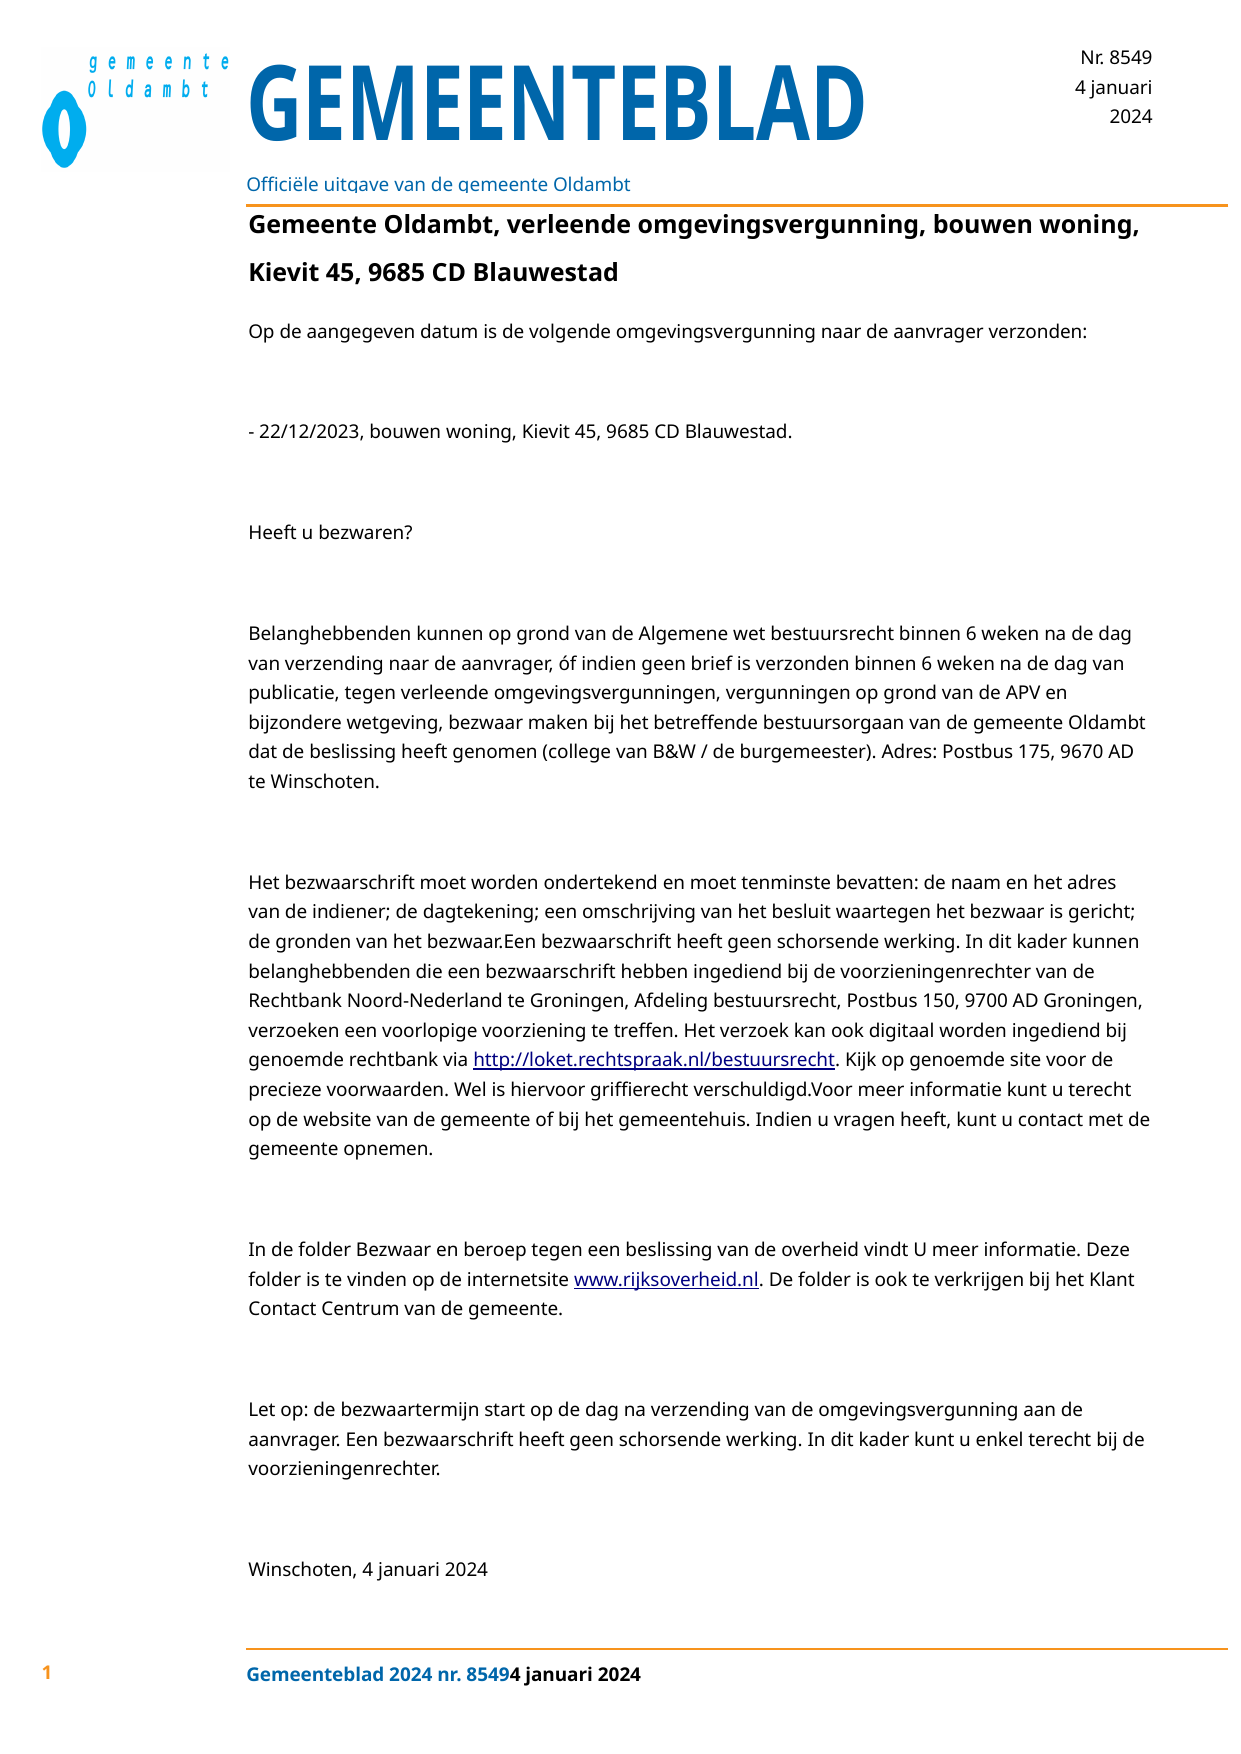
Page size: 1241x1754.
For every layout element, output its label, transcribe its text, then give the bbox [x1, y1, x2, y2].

text Op de aangegeven datum is de volgende omgevingsvergunning naar de aanvrager verzonden: [248, 318, 1152, 344]
text Winschoten, 4 januari 2024 [248, 1556, 1152, 1582]
picture [41, 47, 231, 172]
text Let op: de bezwaartermijn start op de dag na verzending van de omgevingsvergunning aan de aanvrager. Een bezwaarschrift heeft geen schorsende werking. In dit kader kunt u enkel terecht bij de voorzieningenrechter. [248, 1396, 1152, 1481]
text Het bezwaarschrift moet worden ondertekend en moet tenminste bevatten: de naam en het adres van de indiener; de dagtekening; een omschrijving van het besluit waartegen het bezwaar is gericht; de gronden van het bezwaar.Een bezwaarschrift heeft geen schorsende werking. In dit kader kunnen belanghebbenden die een bezwaarschrift hebben ingediend bij de voorzieningenrechter van de Rechtbank Noord-Nederland te Groningen, Afdeling bestuursrecht, Postbus 150, 9700 AD Groningen, verzoeken een voorlopige voorziening te treffen. Het verzoek kan ook digitaal worden ingediend bij genoemde rechtbank via http://loket.rechtspraak.nl/bestuursrecht. Kijk op genoemde site voor de precieze voorwaarden. Wel is hiervoor griffierecht verschuldigd.Voor meer informatie kunt u terecht op de website van de gemeente of bij het gemeentehuis. Indien u vragen heeft, kunt u contact met de gemeente opnemen. [248, 869, 1152, 1161]
text Belanghebbenden kunnen op grond van de Algemene wet bestuursrecht binnen 6 weken na de dag van verzending naar de aanvrager, óf indien geen brief is verzonden binnen 6 weken na de dag van publicatie, tegen verleende omgevingsvergunningen, vergunningen op grond van de APV en bijzondere wetgeving, bezwaar maken bij het betreffende bestuursorgaan van de gemeente Oldambt dat de beslissing heeft genomen (college van B&W / de burgemeester). Adres: Postbus 175, 9670 AD te Winschoten. [248, 620, 1152, 794]
text - 22/12/2023, bouwen woning, Kievit 45, 9685 CD Blauwestad. [248, 419, 1152, 444]
text Heeft u bezwaren? [248, 519, 1152, 545]
text In de folder Bezwaar en beroep tegen een beslissing van de overheid vindt U meer informatie. Deze folder is te vinden op de internetsite www.rijksoverheid.nl. De folder is ook te verkrijgen bij het Klant Contact Centrum van de gemeente. [248, 1236, 1152, 1321]
text Gemeente Oldambt, verleende omgevingsvergunning, bouwen woning, Kievit 45, 9685 CD Blauwestad [248, 207, 1152, 288]
